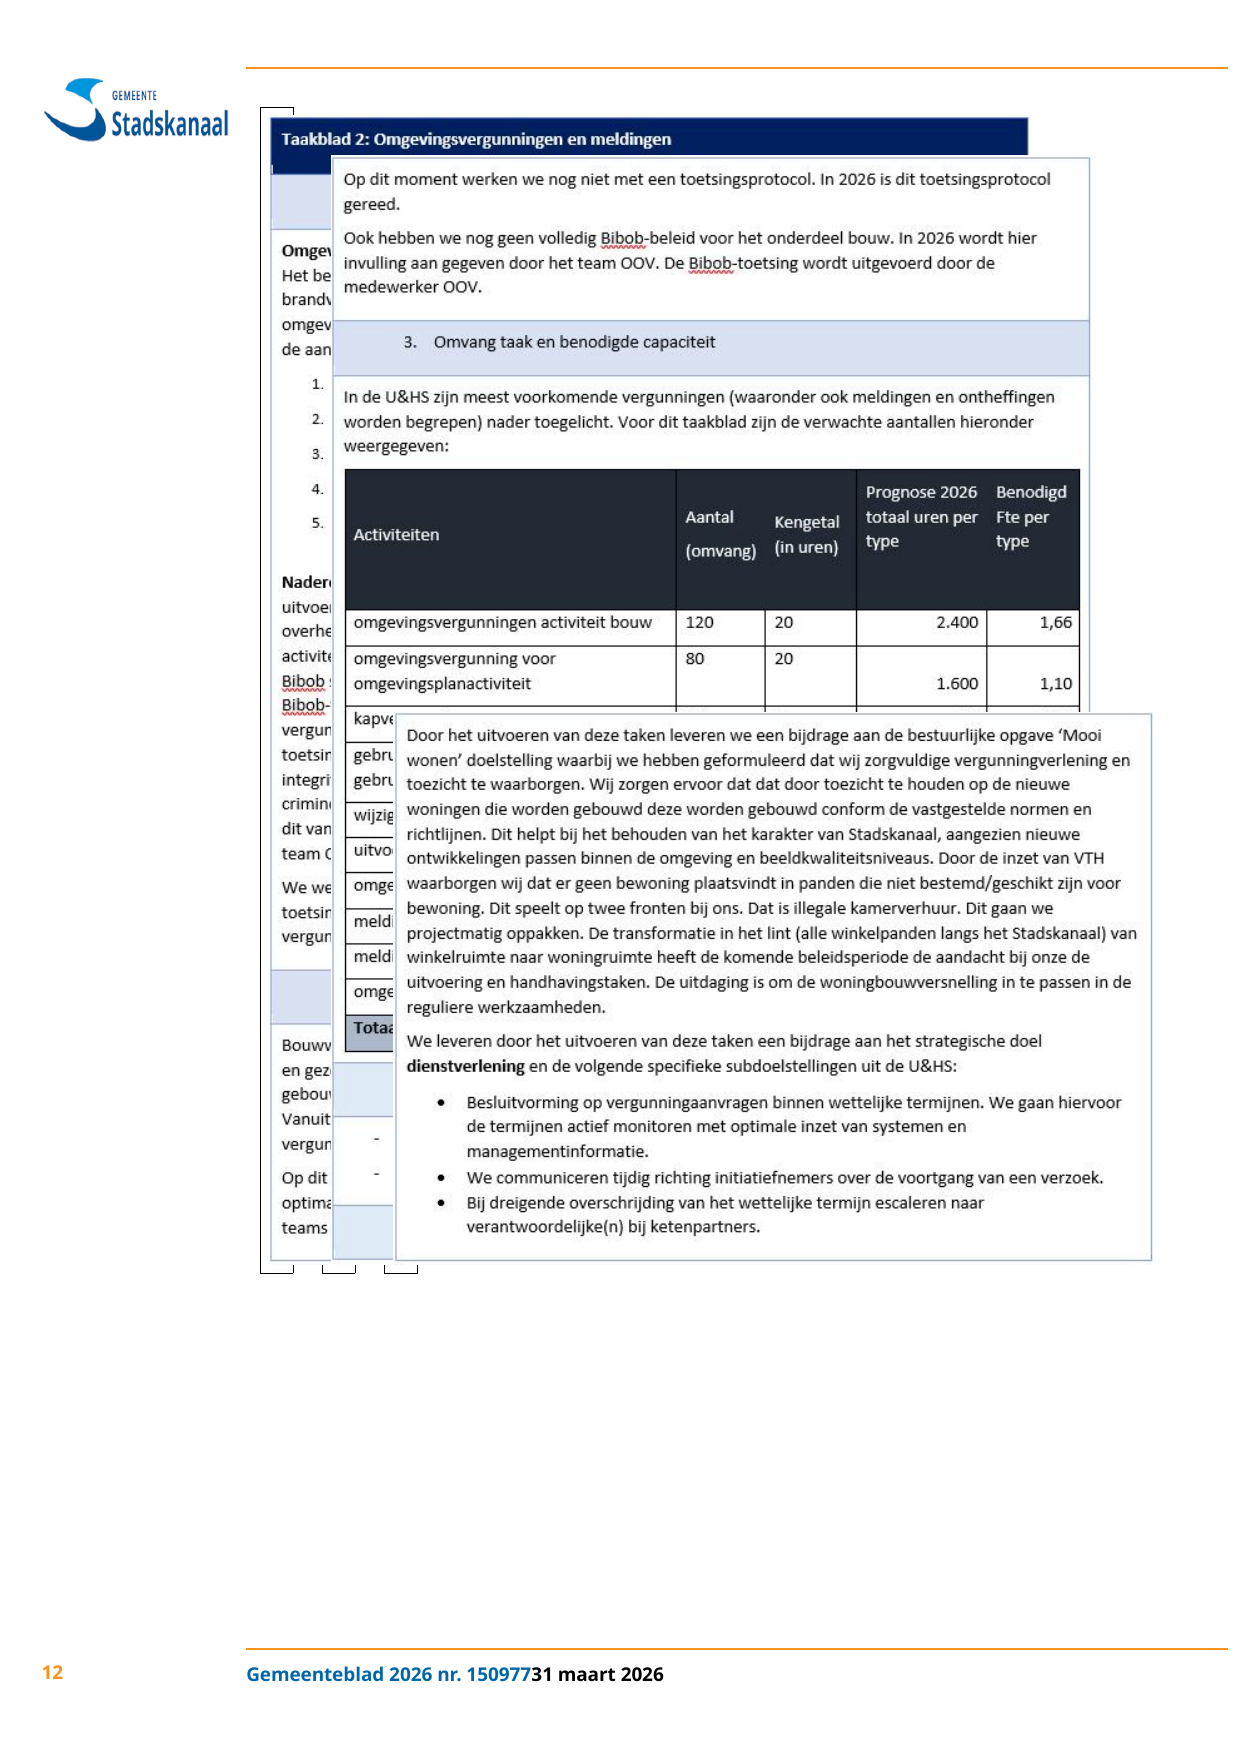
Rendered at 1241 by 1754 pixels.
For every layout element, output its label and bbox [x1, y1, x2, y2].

picture [268, 115, 1156, 1265]
picture [41, 47, 231, 172]
